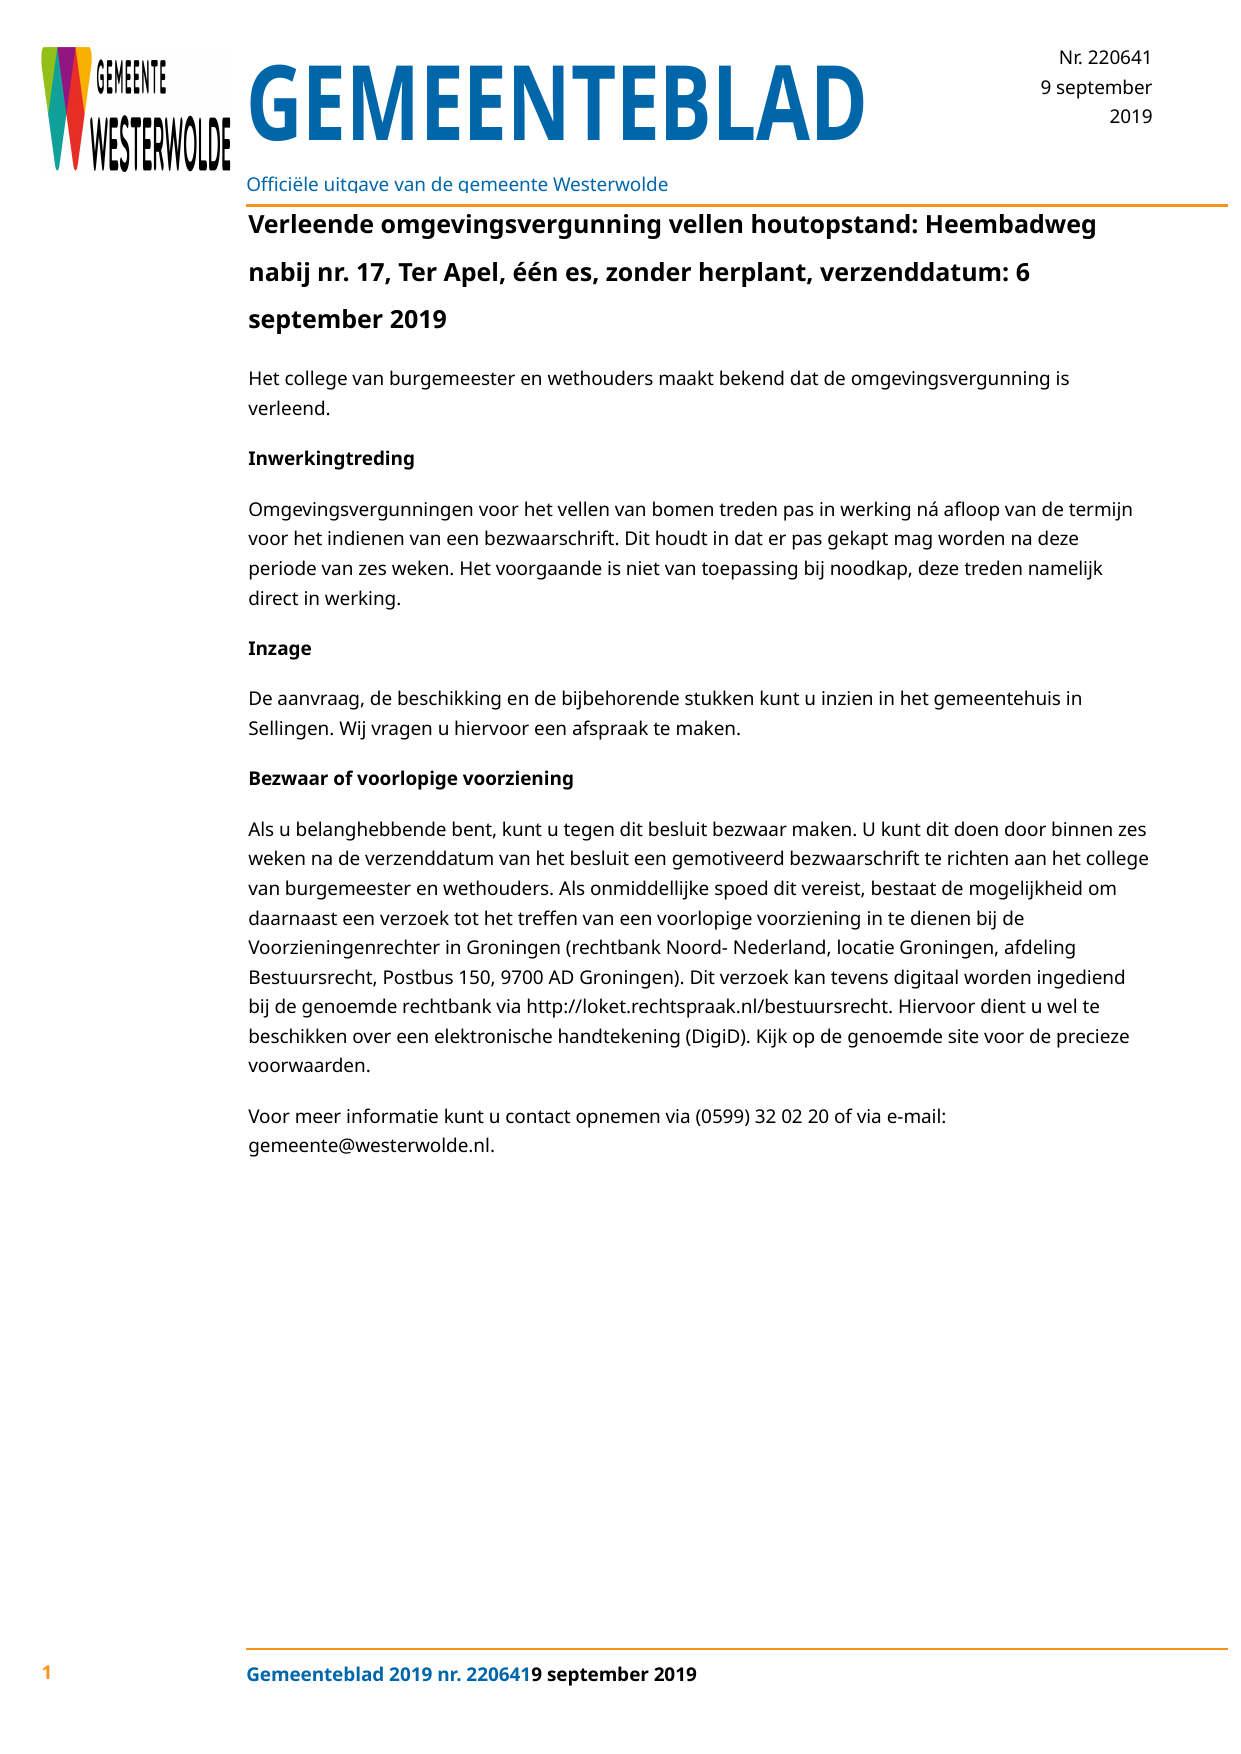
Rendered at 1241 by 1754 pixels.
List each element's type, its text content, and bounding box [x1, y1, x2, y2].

text De aanvraag, de beschikking en de bijbehorende stukken kunt u inzien in het gemeentehuis in Sellingen. Wij vragen u hiervoor een afspraak te maken. [248, 686, 1152, 741]
text Als u belanghebbende bent, kunt u tegen dit besluit bezwaar maken. U kunt dit doen door binnen zes weken na de verzenddatum van het besluit een gemotiveerd bezwaarschrift te richten aan het college van burgemeester en wethouders. Als onmiddellijke spoed dit vereist, bestaat de mogelijkheid om daarnaast een verzoek tot het treffen van een voorlopige voorziening in te dienen bij de Voorzieningenrechter in Groningen (rechtbank Noord- Nederland, locatie Groningen, afdeling Bestuursrecht, Postbus 150, 9700 AD Groningen). Dit verzoek kan tevens digitaal worden ingediend bij de genoemde rechtbank via http://loket.rechtspraak.nl/bestuursrecht. Hiervoor dient u wel te beschikken over een elektronische handtekening (DigiD). Kijk op de genoemde site voor de precieze voorwaarden. [248, 816, 1152, 1078]
text Verleende omgevingsvergunning vellen houtopstand: Heembadweg nabij nr. 17, Ter Apel, één es, zonder herplant, verzenddatum: 6 september 2019 [248, 207, 1152, 336]
text Inzage [248, 635, 1152, 661]
text Voor meer informatie kunt u contact opnemen via (0599) 32 02 20 of via e-mail: gemeente@westerwolde.nl. [248, 1103, 1152, 1158]
text Bezwaar of voorlopige voorziening [248, 766, 1152, 791]
text Inwerkingtreding [248, 446, 1152, 471]
picture [41, 47, 231, 172]
text Omgevingsvergunningen voor het vellen van bomen treden pas in werking ná afloop van de termijn voor het indienen van een bezwaarschrift. Dit houdt in dat er pas gekapt mag worden na deze periode van zes weken. Het voorgaande is niet van toepassing bij noodkap, deze treden namelijk direct in werking. [248, 496, 1152, 610]
text Het college van burgemeester en wethouders maakt bekend dat de omgevingsvergunning is verleend. [248, 366, 1152, 421]
